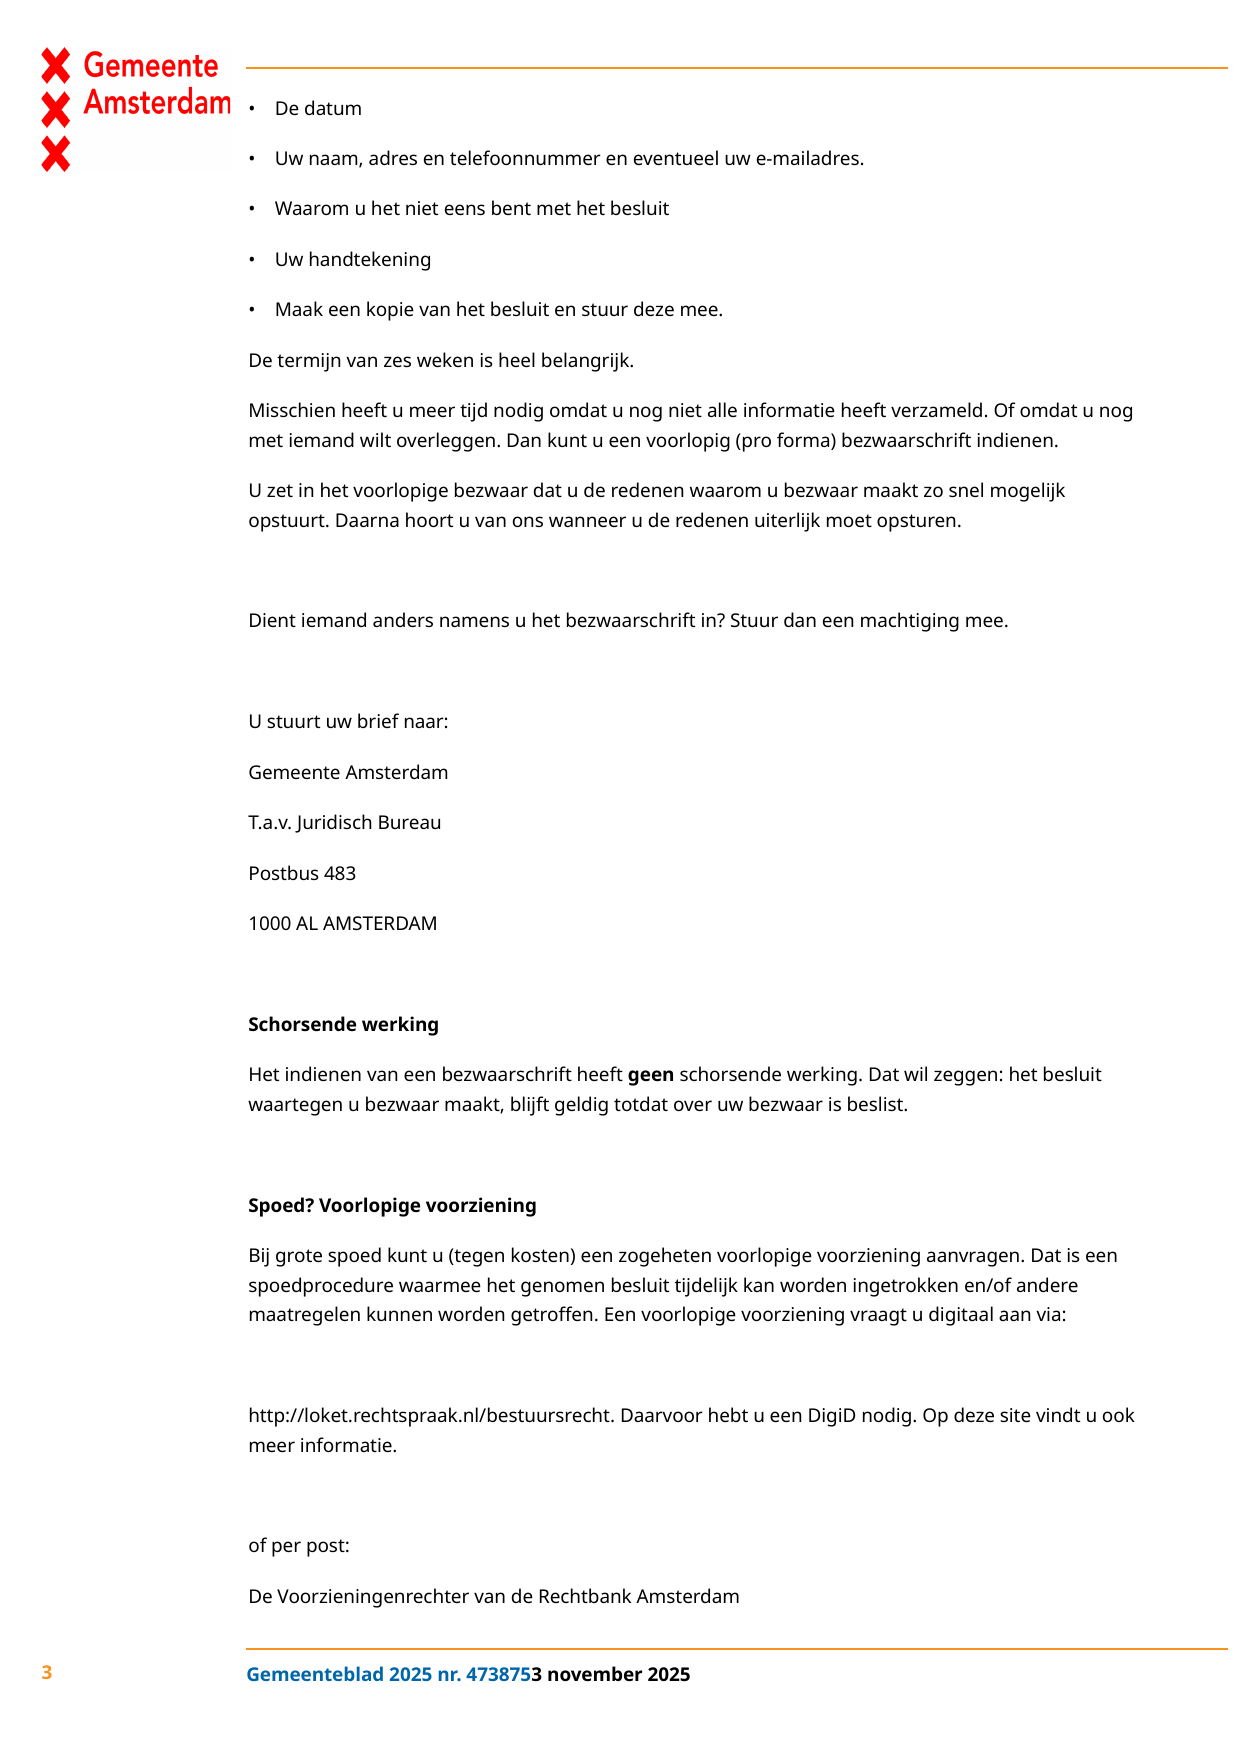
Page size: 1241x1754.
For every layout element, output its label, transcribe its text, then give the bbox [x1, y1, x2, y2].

text Dient iemand anders namens u het bezwaarschrift in? Stuur dan een machtiging mee. [248, 608, 1152, 633]
text U stuurt uw brief naar: [248, 708, 1152, 734]
text Spoed? Voorlopige voorziening [248, 1192, 1152, 1218]
text Het indienen van een bezwaarschrift heeft geen schorsende werking. Dat wil zeggen: het besluit waartegen u bezwaar maakt, blijft geldig totdat over uw bezwaar is beslist. [248, 1061, 1152, 1117]
picture [41, 47, 231, 172]
text Misschien heeft u meer tijd nodig omdat u nog niet alle informatie heeft verzameld. Of omdat u nog met iemand wilt overleggen. Dan kunt u een voorlopig (pro forma) bezwaarschrift indienen. [248, 397, 1152, 453]
text 1000 AL AMSTERDAM [248, 910, 1152, 936]
text Bij grote spoed kunt u (tegen kosten) een zogeheten voorlopige voorziening aanvragen. Dat is een spoedprocedure waarmee het genomen besluit tijdelijk kan worden ingetrokken en/of andere maatregelen kunnen worden getroffen. Een voorlopige voorziening vraagt u digitaal aan via: [248, 1242, 1152, 1327]
text • Uw naam, adres en telefoonnummer en eventueel uw e-mailadres. [248, 145, 1152, 171]
text Postbus 483 [248, 860, 1152, 886]
text U zet in het voorlopige bezwaar dat u de redenen waarom u bezwaar maakt zo snel mogelijk opstuurt. Daarna hoort u van ons wanneer u de redenen uiterlijk moet opsturen. [248, 477, 1152, 533]
text De Voorzieningenrechter van de Rechtbank Amsterdam [248, 1583, 1152, 1609]
text of per post: [248, 1533, 1152, 1558]
text T.a.v. Juridisch Bureau [248, 809, 1152, 835]
text http://loket.rechtspraak.nl/bestuursrecht. Daarvoor hebt u een DigiD nodig. Op deze site vindt u ook meer informatie. [248, 1402, 1152, 1458]
text • Uw handtekening [248, 246, 1152, 272]
text Gemeente Amsterdam [248, 759, 1152, 785]
text • Waarom u het niet eens bent met het besluit [248, 196, 1152, 221]
text • Maak een kopie van het besluit en stuur deze mee. [248, 296, 1152, 322]
text De termijn van zes weken is heel belangrijk. [248, 347, 1152, 373]
text Schorsende werking [248, 1011, 1152, 1037]
text • De datum [248, 95, 1152, 121]
